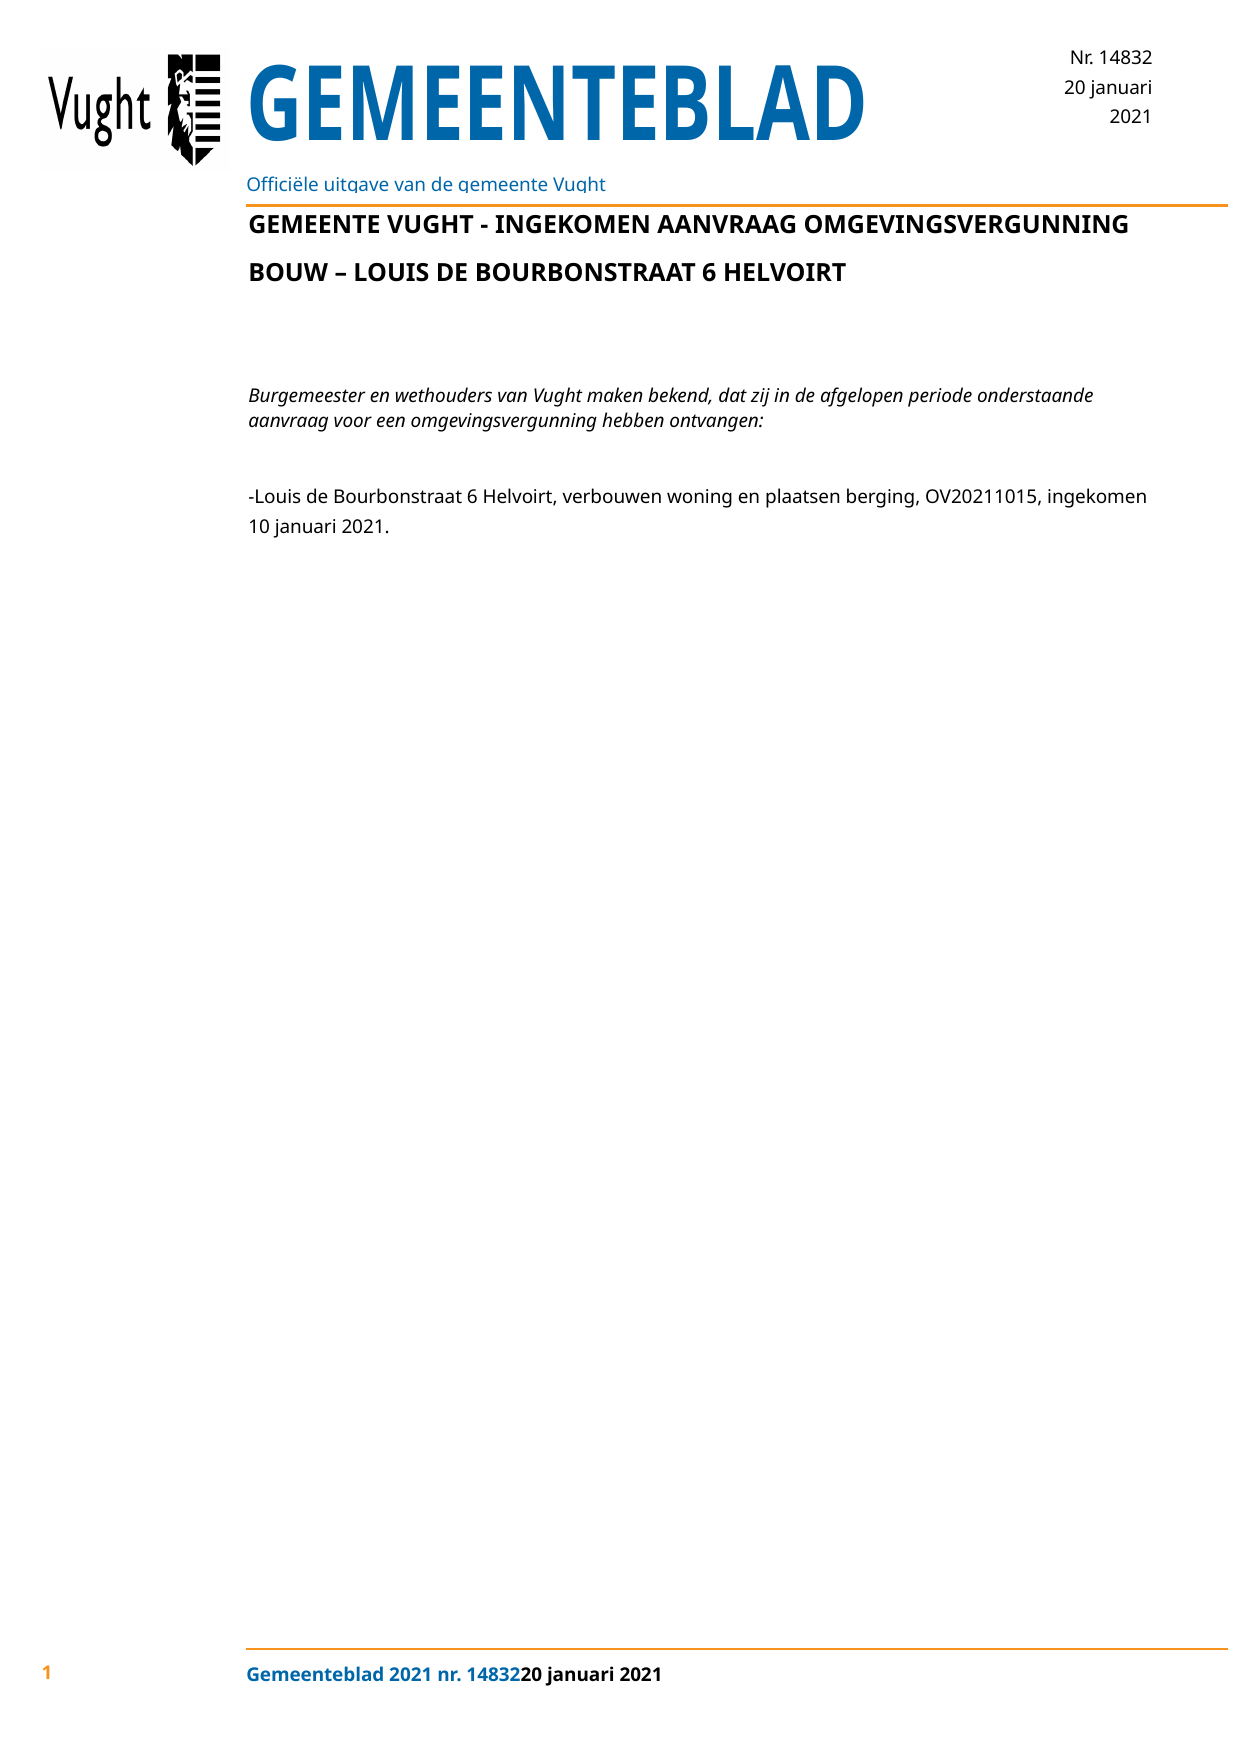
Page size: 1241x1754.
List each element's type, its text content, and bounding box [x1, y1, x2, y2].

picture [41, 47, 231, 172]
text GEMEENTE VUGHT - INGEKOMEN AANVRAAG OMGEVINGSVERGUNNING BOUW – LOUIS DE BOURBONSTRAAT 6 HELVOIRT [248, 207, 1152, 288]
text Burgemeester en wethouders van Vught maken bekend, dat zij in de afgelopen periode onderstaande aanvraag voor een omgevingsvergunning hebben ontvangen: [248, 382, 1152, 433]
text -Louis de Bourbonstraat 6 Helvoirt, verbouwen woning en plaatsen berging, OV20211015, ingekomen 10 januari 2021. [248, 484, 1152, 539]
